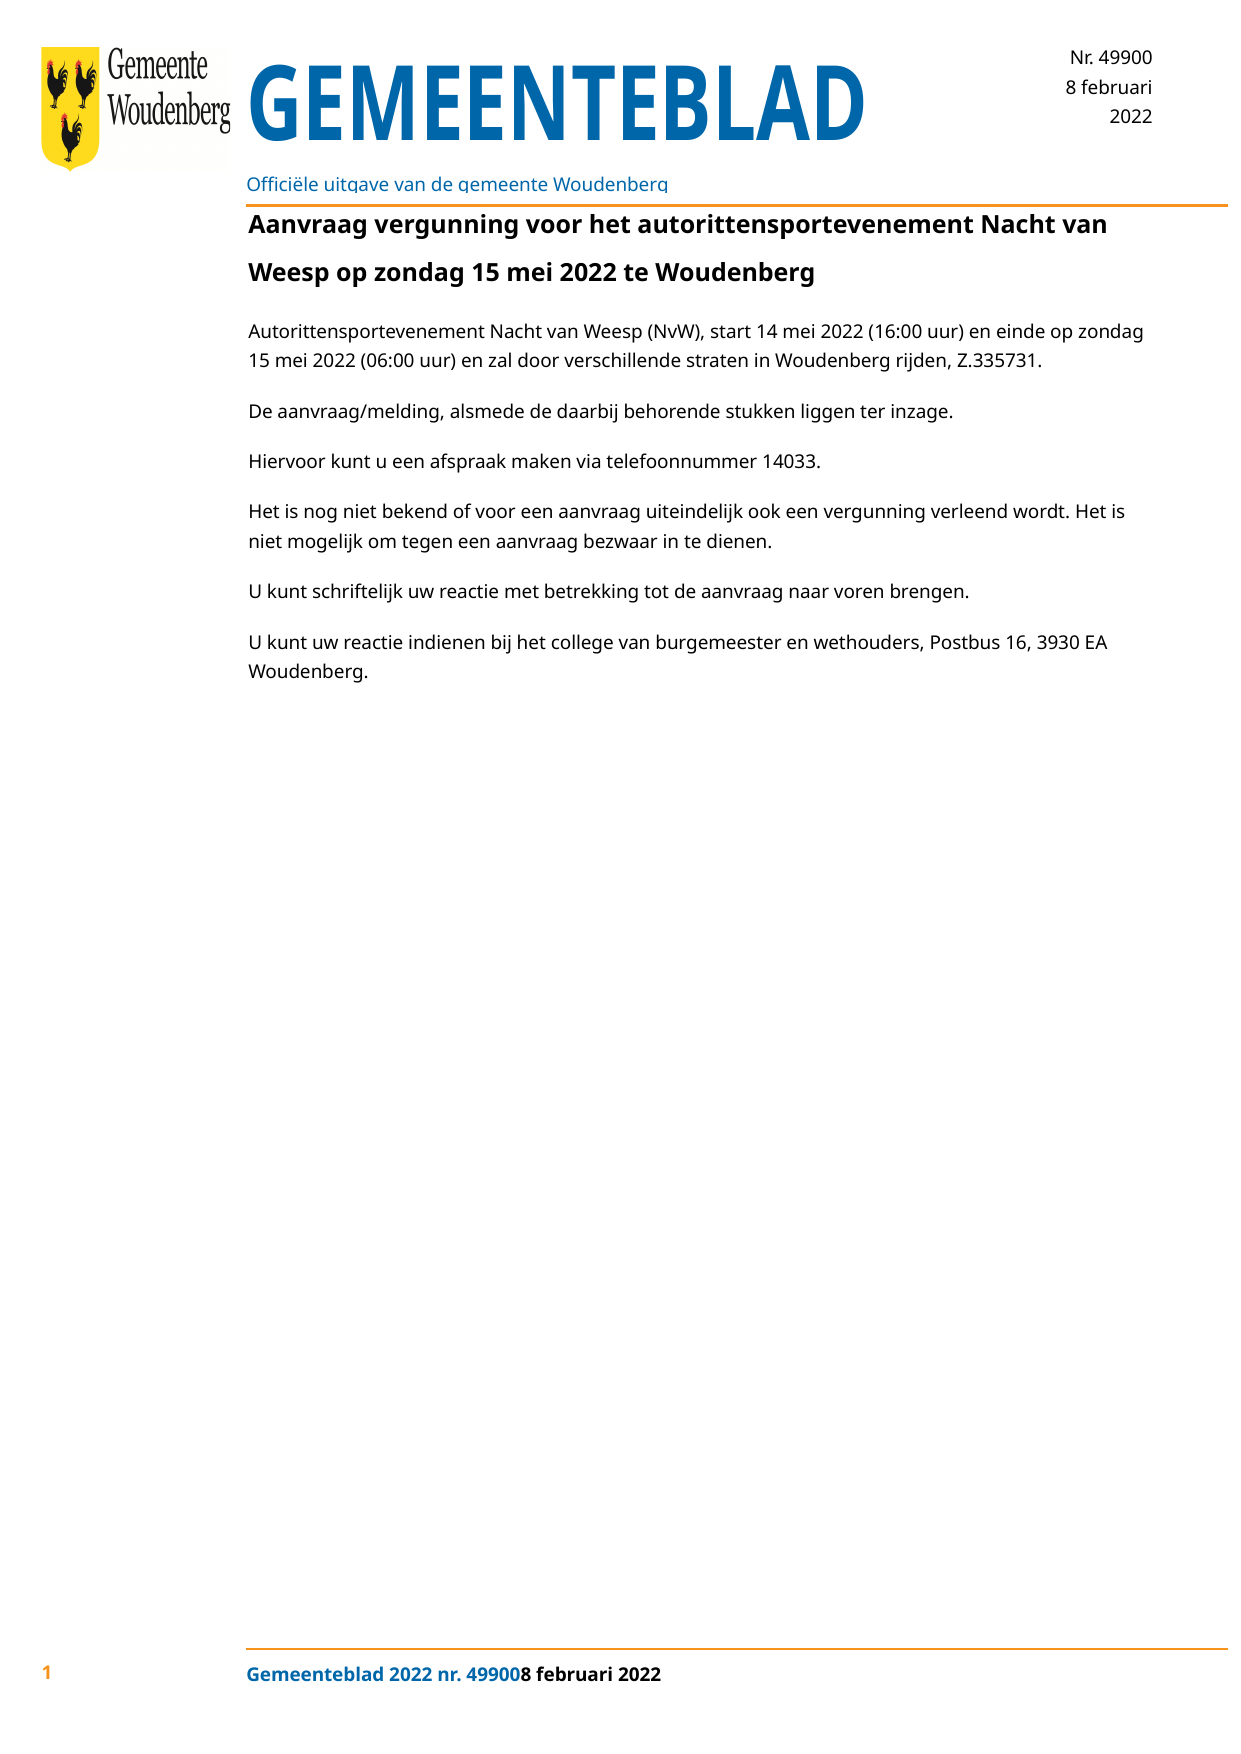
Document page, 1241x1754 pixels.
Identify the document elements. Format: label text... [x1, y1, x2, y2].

text Hiervoor kunt u een afspraak maken via telefoonnummer 14033. [248, 448, 1152, 474]
text U kunt schriftelijk uw reactie met betrekking tot de aanvraag naar voren brengen. [248, 579, 1152, 604]
text U kunt uw reactie indienen bij het college van burgemeester en wethouders, Postbus 16, 3930 EA Woudenberg. [248, 629, 1152, 684]
text Autorittensportevenement Nacht van Weesp (NvW), start 14 mei 2022 (16:00 uur) en einde op zondag 15 mei 2022 (06:00 uur) en zal door verschillende straten in Woudenberg rijden, Z.335731. [248, 318, 1152, 373]
text Aanvraag vergunning voor het autorittensportevenement Nacht van Weesp op zondag 15 mei 2022 te Woudenberg [248, 207, 1152, 288]
text Het is nog niet bekend of voor een aanvraag uiteindelijk ook een vergunning verleend wordt. Het is niet mogelijk om tegen een aanvraag bezwaar in te dienen. [248, 499, 1152, 554]
text De aanvraag/melding, alsmede de daarbij behorende stukken liggen ter inzage. [248, 398, 1152, 424]
picture [41, 47, 231, 172]
